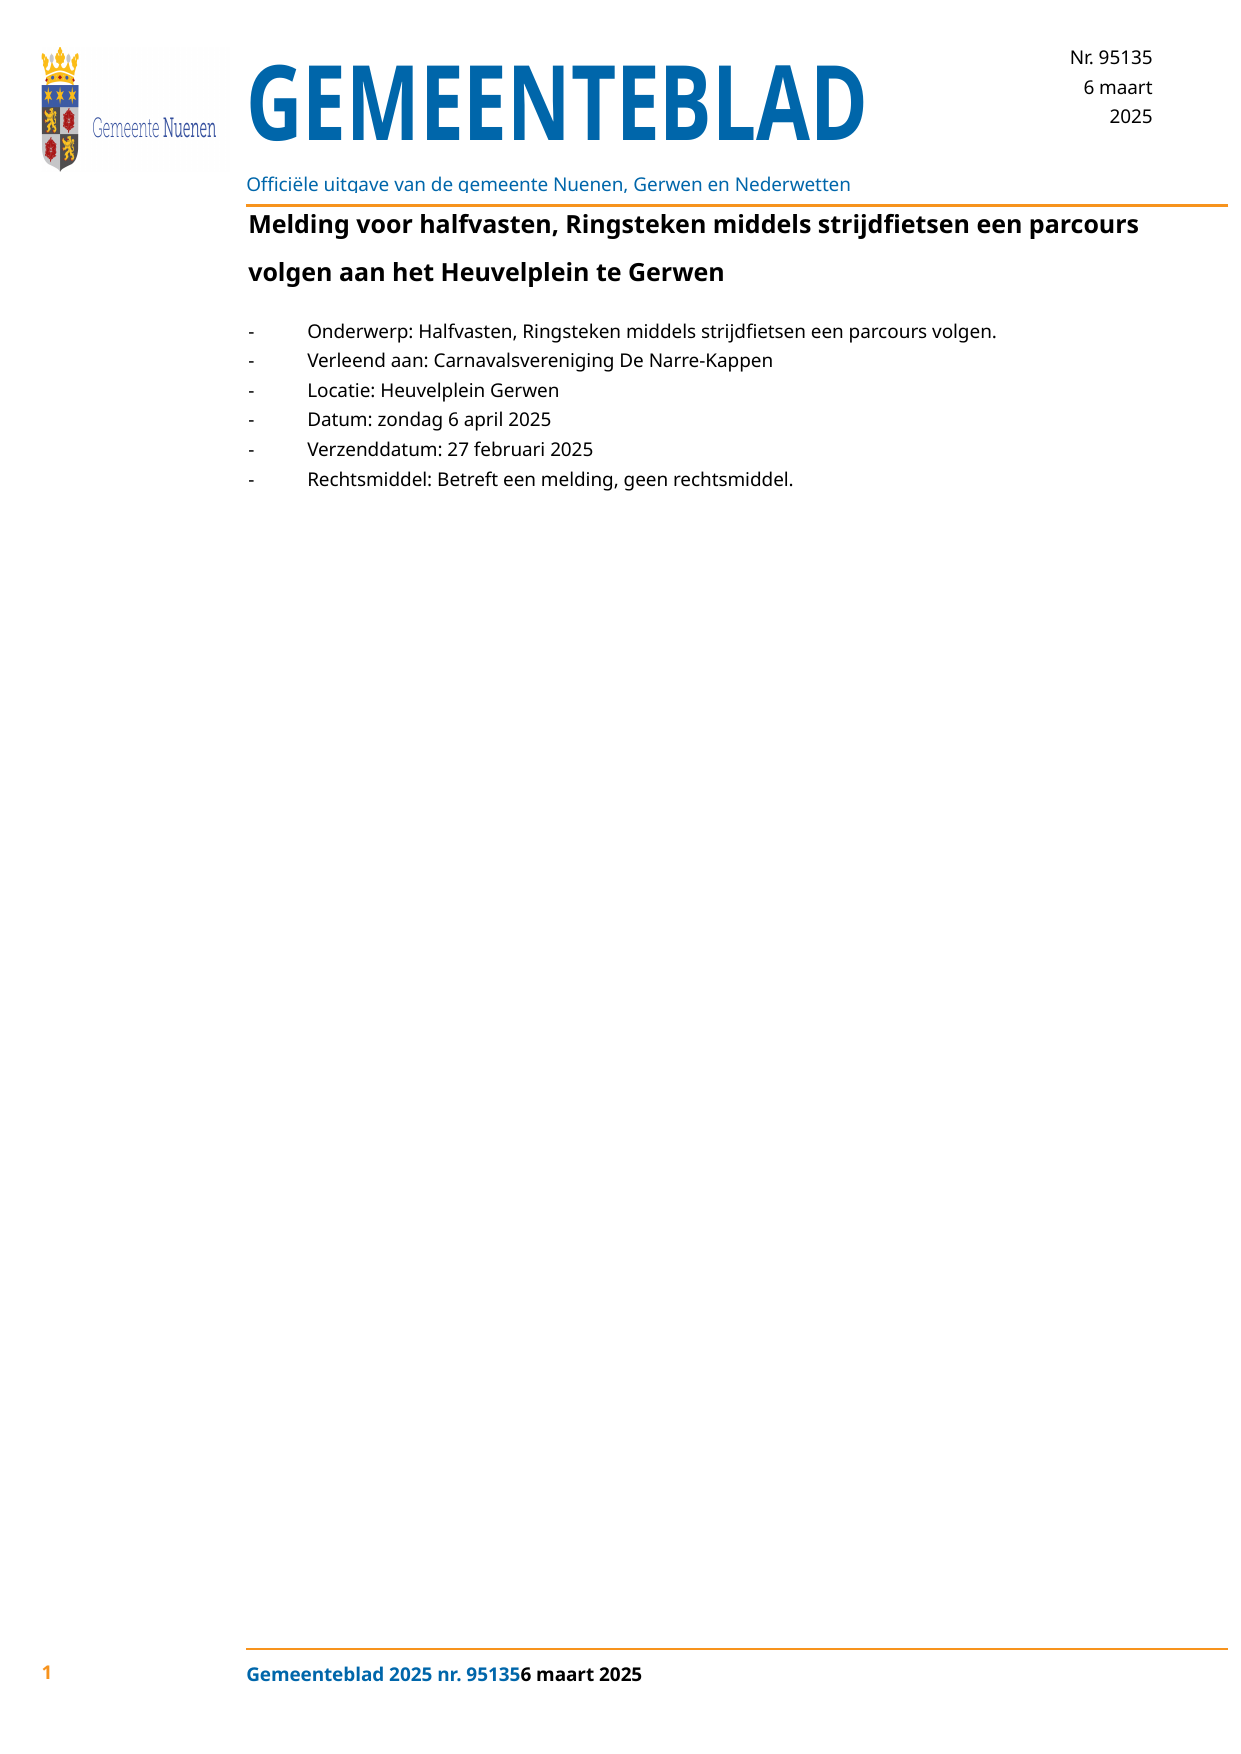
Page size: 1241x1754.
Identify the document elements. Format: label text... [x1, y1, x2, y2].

list Locatie: Heuvelplein Gerwen [248, 377, 1152, 403]
list Onderwerp: Halfvasten, Ringsteken middels strijdfietsen een parcours volgen. [248, 318, 1152, 344]
list Verzenddatum: 27 februari 2025 [248, 436, 1152, 462]
list Verleend aan: Carnavalsvereniging De Narre-Kappen [248, 347, 1152, 373]
text Melding voor halfvasten, Ringsteken middels strijdfietsen een parcours volgen aan het Heuvelplein te Gerwen [248, 207, 1152, 288]
list Rechtsmiddel: Betreft een melding, geen rechtsmiddel. [248, 466, 1152, 492]
list Datum: zondag 6 april 2025 [248, 407, 1152, 432]
picture [41, 47, 231, 172]
